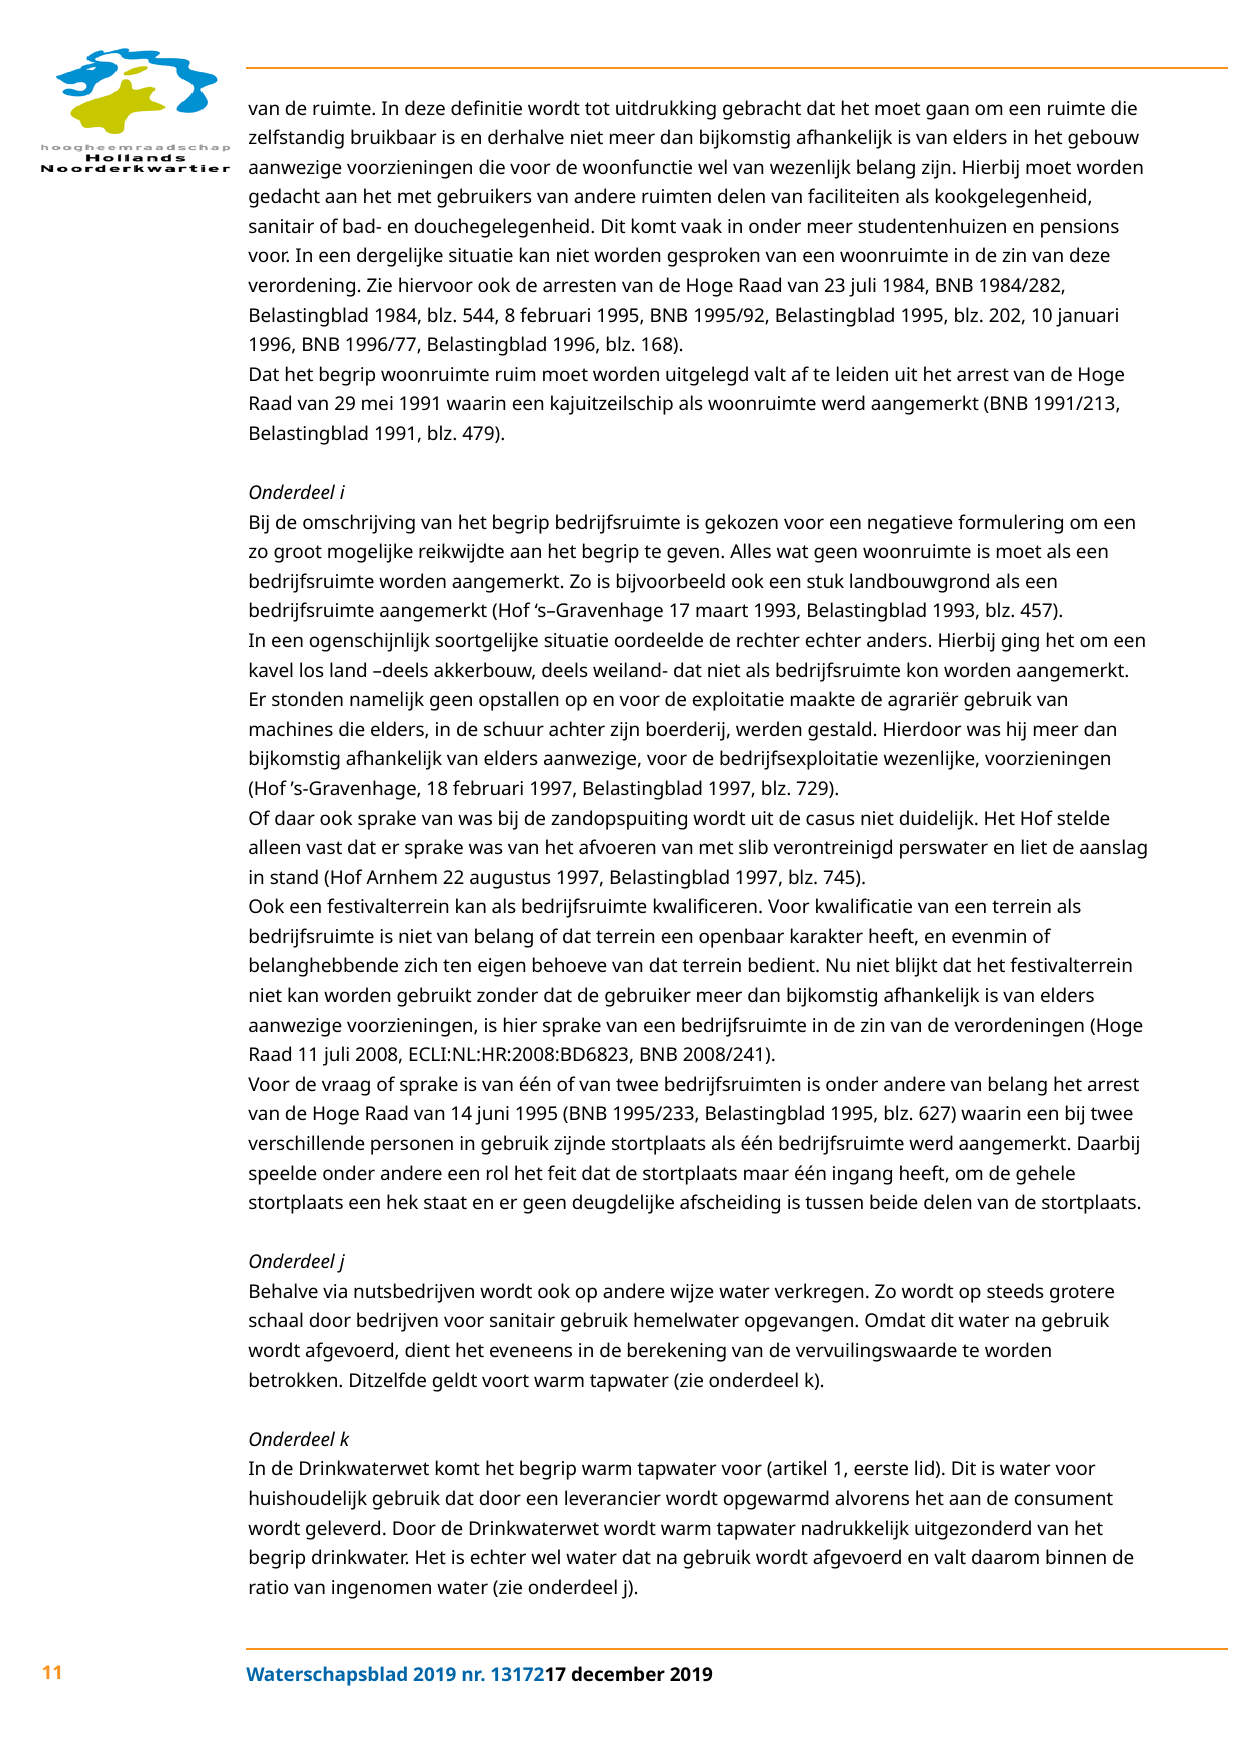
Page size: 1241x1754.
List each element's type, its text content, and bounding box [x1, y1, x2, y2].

text van de ruimte. In deze definitie wordt tot uitdrukking gebracht dat het moet gaan om een ruimte die zelfstandig bruikbaar is en derhalve niet meer dan bijkomstig afhankelijk is van elders in het gebouw aanwezige voorzieningen die voor de woonfunctie wel van wezenlijk belang zijn. Hierbij moet worden gedacht aan het met gebruikers van andere ruimten delen van faciliteiten als kookgelegenheid, sanitair of bad- en douchegelegenheid. Dit komt vaak in onder meer studentenhuizen en pensions voor. In een dergelijke situatie kan niet worden gesproken van een woonruimte in de zin van deze verordening. Zie hiervoor ook de arresten van de Hoge Raad van 23 juli 1984, BNB 1984/282, Belastingblad 1984, blz. 544, 8 februari 1995, BNB 1995/92, Belastingblad 1995, blz. 202, 10 januari 1996, BNB 1996/77, Belastingblad 1996, blz. 168). [248, 95, 1152, 357]
text Onderdeel j [248, 1248, 1152, 1274]
text Onderdeel k [248, 1426, 1152, 1452]
text Dat het begrip woonruimte ruim moet worden uitgelegd valt af te leiden uit het arrest van de Hoge Raad van 29 mei 1991 waarin een kajuitzeilschip als woonruimte werd aangemerkt (BNB 1991/213, Belastingblad 1991, blz. 479). [248, 361, 1152, 446]
text In de Drinkwaterwet komt het begrip warm tapwater voor (artikel 1, eerste lid). Dit is water voor huishoudelijk gebruik dat door een leverancier wordt opgewarmd alvorens het aan de consument wordt geleverd. Door de Drinkwaterwet wordt warm tapwater nadrukkelijk uitgezonderd van het begrip drinkwater. Het is echter wel water dat na gebruik wordt afgevoerd en valt daarom binnen de ratio van ingenomen water (zie onderdeel j). [248, 1456, 1152, 1600]
text Of daar ook sprake van was bij de zandopspuiting wordt uit de casus niet duidelijk. Het Hof stelde alleen vast dat er sprake was van het afvoeren van met slib verontreinigd perswater en liet de aanslag in stand (Hof Arnhem 22 augustus 1997, Belastingblad 1997, blz. 745). [248, 805, 1152, 890]
text Behalve via nutsbedrijven wordt ook op andere wijze water verkregen. Zo wordt op steeds grotere schaal door bedrijven voor sanitair gebruik hemelwater opgevangen. Omdat dit water na gebruik wordt afgevoerd, dient het eveneens in de berekening van de vervuilingswaarde te worden betrokken. Ditzelfde geldt voort warm tapwater (zie onderdeel k). [248, 1278, 1152, 1393]
text Voor de vraag of sprake is van één of van twee bedrijfsruimten is onder andere van belang het arrest van de Hoge Raad van 14 juni 1995 (BNB 1995/233, Belastingblad 1995, blz. 627) waarin een bij twee verschillende personen in gebruik zijnde stortplaats als één bedrijfsruimte werd aangemerkt. Daarbij speelde onder andere een rol het feit dat de stortplaats maar één ingang heeft, om de gehele stortplaats een hek staat en er geen deugdelijke afscheiding is tussen beide delen van de stortplaats. [248, 1071, 1152, 1215]
text Ook een festivalterrein kan als bedrijfsruimte kwalificeren. Voor kwalificatie van een terrein als bedrijfsruimte is niet van belang of dat terrein een openbaar karakter heeft, en evenmin of belanghebbende zich ten eigen behoeve van dat terrein bedient. Nu niet blijkt dat het festivalterrein niet kan worden gebruikt zonder dat de gebruiker meer dan bijkomstig afhankelijk is van elders aanwezige voorzieningen, is hier sprake van een bedrijfsruimte in de zin van de verordeningen (Hoge Raad 11 juli 2008, ECLI:NL:HR:2008:BD6823, BNB 2008/241). [248, 893, 1152, 1067]
text In een ogenschijnlijk soortgelijke situatie oordeelde de rechter echter anders. Hierbij ging het om een kavel los land –deels akkerbouw, deels weiland- dat niet als bedrijfsruimte kon worden aangemerkt. Er stonden namelijk geen opstallen op en voor de exploitatie maakte de agrariër gebruik van machines die elders, in de schuur achter zijn boerderij, werden gestald. Hierdoor was hij meer dan bijkomstig afhankelijk van elders aanwezige, voor de bedrijfsexploitatie wezenlijke, voorzieningen (Hof ’s-Gravenhage, 18 februari 1997, Belastingblad 1997, blz. 729). [248, 627, 1152, 801]
text Onderdeel i [248, 479, 1152, 505]
text Bij de omschrijving van het begrip bedrijfsruimte is gekozen voor een negatieve formulering om een zo groot mogelijke reikwijdte aan het begrip te geven. Alles wat geen woonruimte is moet als een bedrijfsruimte worden aangemerkt. Zo is bijvoorbeeld ook een stuk landbouwgrond als een bedrijfsruimte aangemerkt (Hof ‘s–Gravenhage 17 maart 1993, Belastingblad 1993, blz. 457). [248, 509, 1152, 623]
picture [41, 47, 231, 172]
